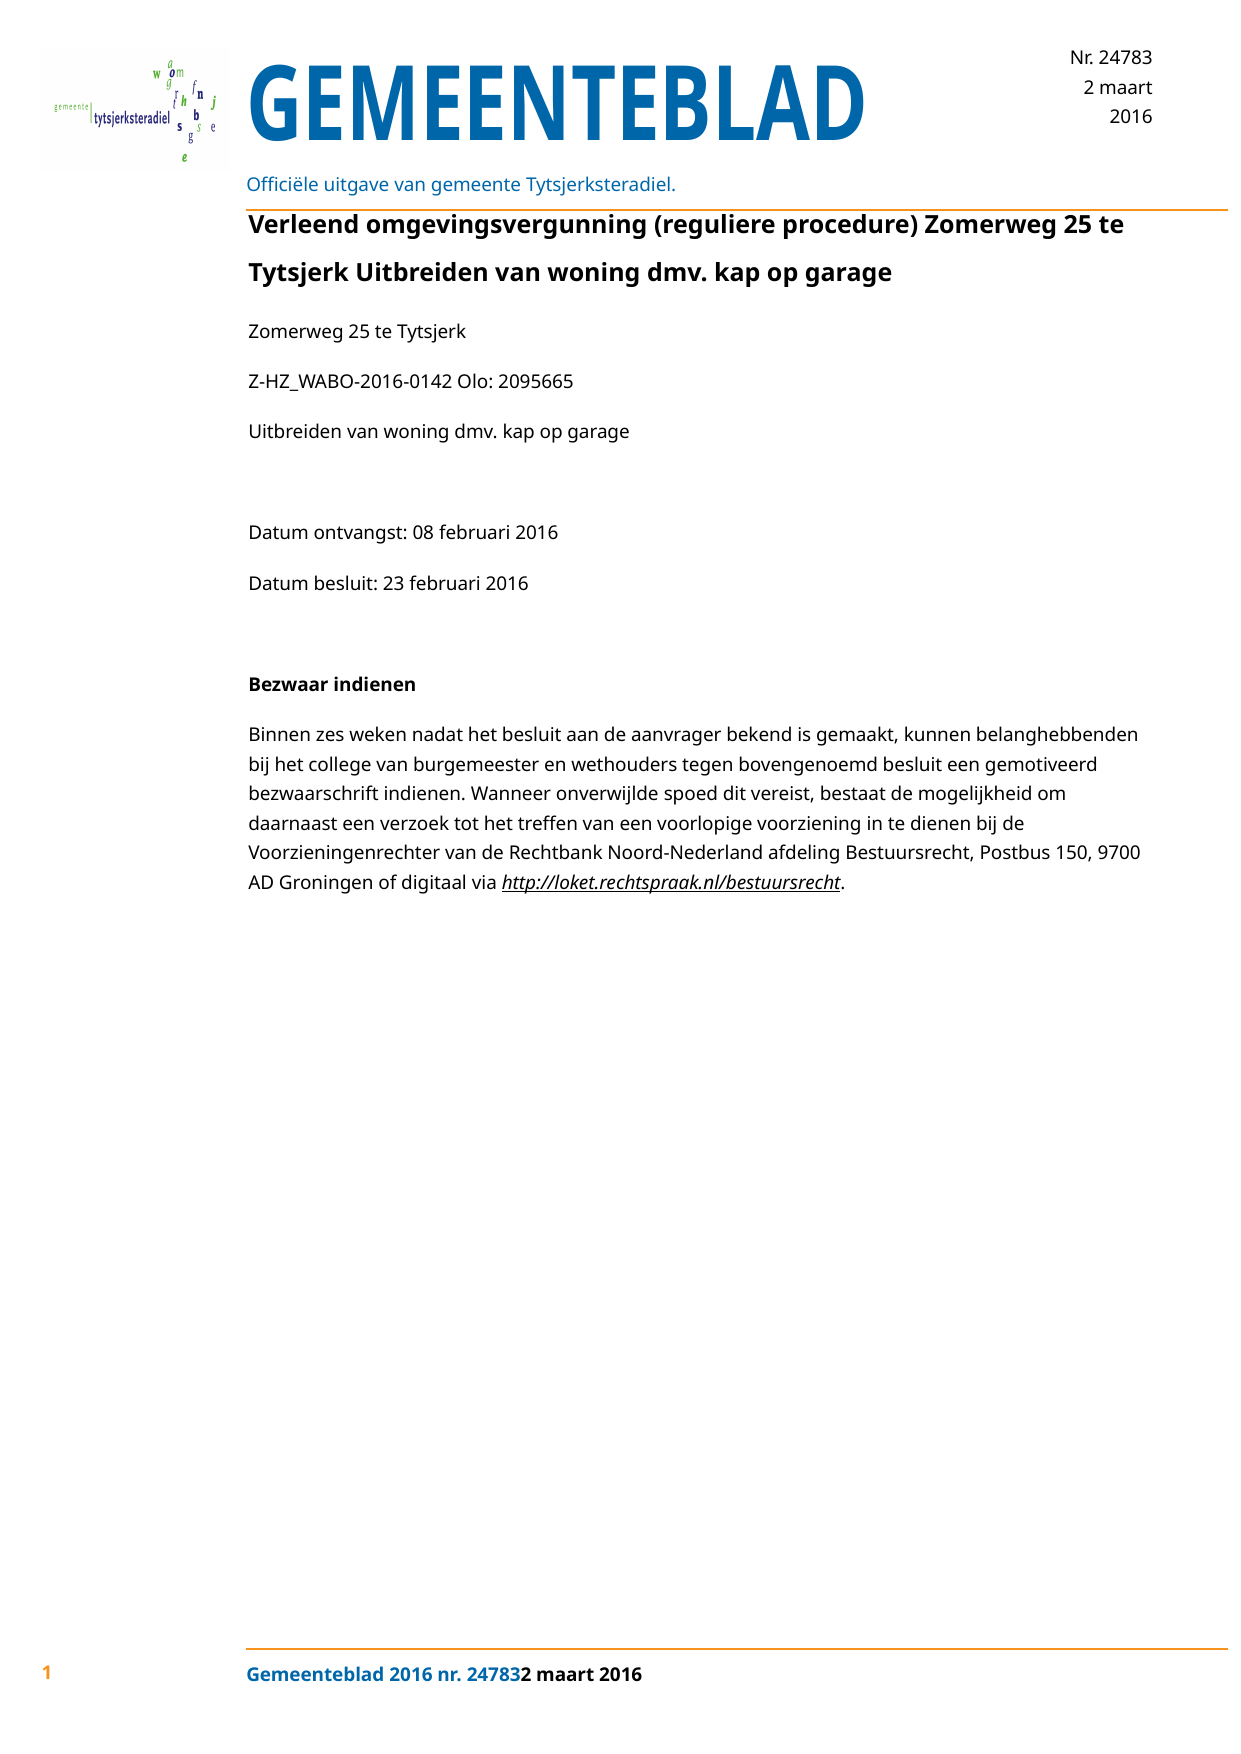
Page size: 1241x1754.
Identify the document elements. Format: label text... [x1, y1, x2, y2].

text Datum ontvangst: 08 februari 2016 [248, 519, 1152, 545]
text Uitbreiden van woning dmv. kap op garage [248, 419, 1152, 444]
picture [41, 47, 231, 172]
text Bezwaar indienen [248, 671, 1152, 697]
text Binnen zes weken nadat het besluit aan de aanvrager bekend is gemaakt, kunnen belanghebbenden bij het college van burgemeester en wethouders tegen bovengenoemd besluit een gemotiveerd bezwaarschrift indienen. Wanneer onverwijlde spoed dit vereist, bestaat de mogelijkheid om daarnaast een verzoek tot het treffen van een voorlopige voorziening in te dienen bij de Voorzieningenrechter van de Rechtbank Noord-Nederland afdeling Bestuursrecht, Postbus 150, 9700 AD Groningen of digitaal via http://loket.rechtspraak.nl/bestuursrecht. [248, 721, 1152, 895]
text Verleend omgevingsvergunning (reguliere procedure) Zomerweg 25 te Tytsjerk Uitbreiden van woning dmv. kap op garage [248, 211, 1152, 288]
text Zomerweg 25 te Tytsjerk [248, 318, 1152, 344]
text Z-HZ_WABO-2016-0142 Olo: 2095665 [248, 368, 1152, 394]
text Datum besluit: 23 februari 2016 [248, 570, 1152, 596]
